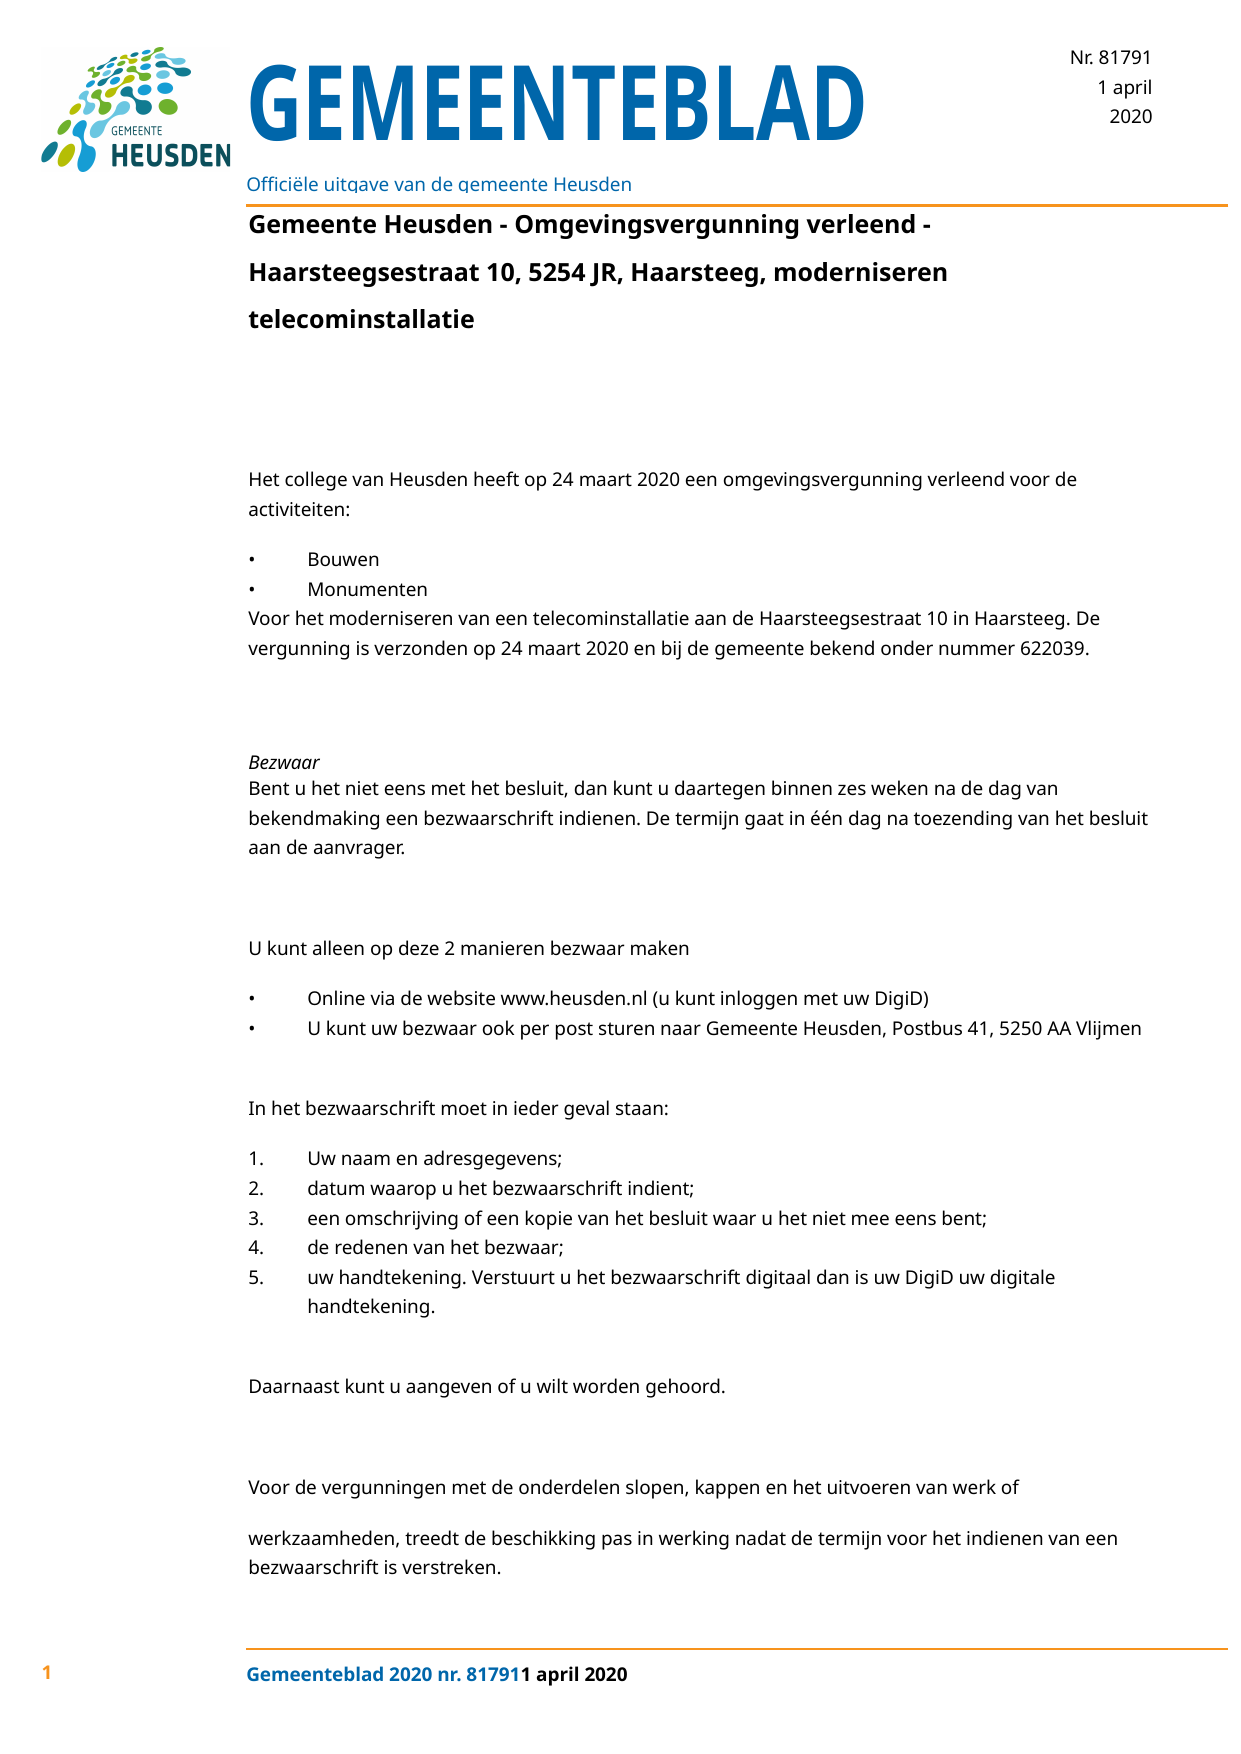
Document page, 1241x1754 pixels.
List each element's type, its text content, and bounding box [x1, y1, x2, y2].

text In het bezwaarschrift moet in ieder geval staan: [248, 1095, 1152, 1121]
list een omschrijving of een kopie van het besluit waar u het niet mee eens bent; [248, 1205, 1152, 1231]
text Bent u het niet eens met het besluit, dan kunt u daartegen binnen zes weken na de dag van bekendmaking een bezwaarschrift indienen. De termijn gaat in één dag na toezending van het besluit aan de aanvrager. [248, 775, 1152, 860]
text U kunt alleen op deze 2 manieren bezwaar maken [248, 935, 1152, 961]
text Voor de vergunningen met de onderdelen slopen, kappen en het uitvoeren van werk of [248, 1474, 1152, 1500]
list de redenen van het bezwaar; [248, 1234, 1152, 1260]
list datum waarop u het bezwaarschrift indient; [248, 1175, 1152, 1201]
text Gemeente Heusden - Omgevingsvergunning verleend - Haarsteegsestraat 10, 5254 JR, Haarsteeg, moderniseren telecominstallatie [248, 207, 1152, 336]
list U kunt uw bezwaar ook per post sturen naar Gemeente Heusden, Postbus 41, 5250 AA Vlijmen [248, 1015, 1152, 1041]
list Uw naam en adresgegevens; [248, 1146, 1152, 1171]
text Het college van Heusden heeft op 24 maart 2020 een omgevingsvergunning verleend voor de activiteiten: [248, 466, 1152, 522]
text Bezwaar [248, 749, 1152, 775]
list Online via de website www.heusden.nl (u kunt inloggen met uw DigiD) [248, 986, 1152, 1011]
text Daarnaast kunt u aangeven of u wilt worden gehoord. [248, 1373, 1152, 1399]
text Voor het moderniseren van een telecominstallatie aan de Haarsteegsestraat 10 in Haarsteeg. De vergunning is verzonden op 24 maart 2020 en bij de gemeente bekend onder nummer 622039. [248, 606, 1152, 661]
picture [41, 47, 231, 172]
list Bouwen [248, 546, 1152, 572]
list Monumenten [248, 576, 1152, 602]
text werkzaamheden, treedt de beschikking pas in werking nadat de termijn voor het indienen van een bezwaarschrift is verstreken. [248, 1525, 1152, 1580]
list uw handtekening. Verstuurt u het bezwaarschrift digitaal dan is uw DigiD uw digitale handtekening. [248, 1264, 1152, 1319]
